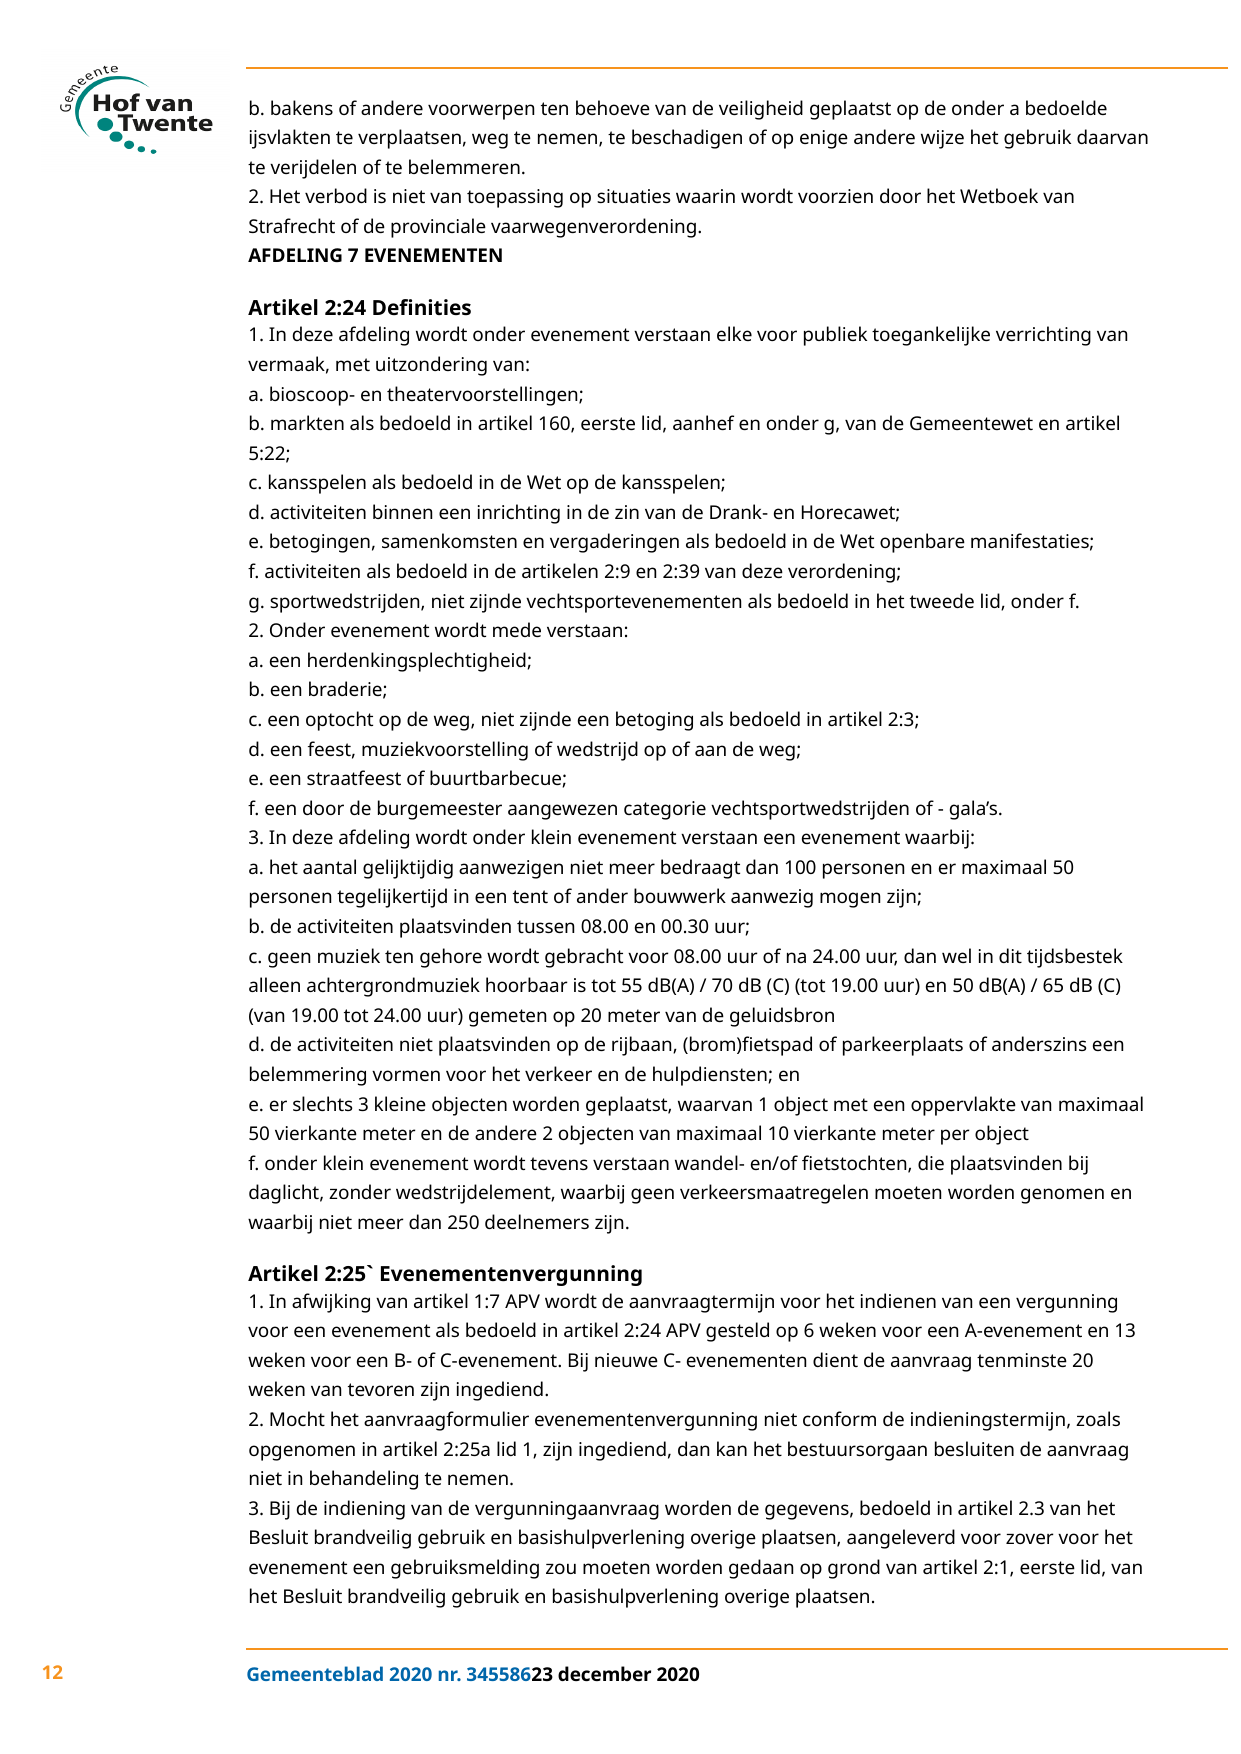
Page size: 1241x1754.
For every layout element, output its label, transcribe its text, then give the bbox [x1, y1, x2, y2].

text b. de activiteiten plaatsvinden tussen 08.00 en 00.30 uur; [248, 913, 1152, 939]
text 3. Bij de indiening van de vergunningaanvraag worden de gegevens, bedoeld in artikel 2.3 van het Besluit brandveilig gebruik en basishulpverlening overige plaatsen, aangeleverd voor zover voor het evenement een gebruiksmelding zou moeten worden gedaan op grond van artikel 2:1, eerste lid, van het Besluit brandveilig gebruik en basishulpverlening overige plaatsen. [248, 1495, 1152, 1609]
text Artikel 2:25` Evenementenvergunning [248, 1259, 1152, 1288]
text d. activiteiten binnen een inrichting in de zin van de Drank- en Horecawet; [248, 499, 1152, 525]
text a. het aantal gelijktijdig aanwezigen niet meer bedraagt dan 100 personen en er maximaal 50 personen tegelijkertijd in een tent of ander bouwwerk aanwezig mogen zijn; [248, 854, 1152, 909]
text d. een feest, muziekvoorstelling of wedstrijd op of aan de weg; [248, 736, 1152, 761]
text f. onder klein evenement wordt tevens verstaan wandel- en/of fietstochten, die plaatsvinden bij daglicht, zonder wedstrijdelement, waarbij geen verkeersmaatregelen moeten worden genomen en waarbij niet meer dan 250 deelnemers zijn. [248, 1150, 1152, 1235]
text f. een door de burgemeester aangewezen categorie vechtsportwedstrijden of - gala’s. [248, 795, 1152, 821]
text f. activiteiten als bedoeld in de artikelen 2:9 en 2:39 van deze verordening; [248, 558, 1152, 584]
text c. geen muziek ten gehore wordt gebracht voor 08.00 uur of na 24.00 uur, dan wel in dit tijdsbestek alleen achtergrondmuziek hoorbaar is tot 55 dB(A) / 70 dB (C) (tot 19.00 uur) en 50 dB(A) / 65 dB (C) (van 19.00 tot 24.00 uur) gemeten op 20 meter van de geluidsbron [248, 943, 1152, 1028]
text a. een herdenkingsplechtigheid; [248, 647, 1152, 673]
text 3. In deze afdeling wordt onder klein evenement verstaan een evenement waarbij: [248, 824, 1152, 850]
text e. een straatfeest of buurtbarbecue; [248, 765, 1152, 791]
text Artikel 2:24 Definities [248, 293, 1152, 322]
text 2. Mocht het aanvraagformulier evenementenvergunning niet conform de indieningstermijn, zoals opgenomen in artikel 2:25a lid 1, zijn ingediend, dan kan het bestuursorgaan besluiten de aanvraag niet in behandeling te nemen. [248, 1406, 1152, 1491]
picture [41, 47, 231, 172]
text a. bioscoop- en theatervoorstellingen; [248, 381, 1152, 406]
text e. betogingen, samenkomsten en vergaderingen als bedoeld in de Wet openbare manifestaties; [248, 529, 1152, 554]
text d. de activiteiten niet plaatsvinden op de rijbaan, (brom)fietspad of parkeerplaats of anderszins een belemmering vormen voor het verkeer en de hulpdiensten; en [248, 1032, 1152, 1087]
text c. een optocht op de weg, niet zijnde een betoging als bedoeld in artikel 2:3; [248, 706, 1152, 732]
text 1. In afwijking van artikel 1:7 APV wordt de aanvraagtermijn voor het indienen van een vergunning voor een evenement als bedoeld in artikel 2:24 APV gesteld op 6 weken voor een A-evenement en 13 weken voor een B- of C-evenement. Bij nieuwe C- evenementen dient de aanvraag tenminste 20 weken van tevoren zijn ingediend. [248, 1288, 1152, 1402]
text AFDELING 7 EVENEMENTEN [248, 243, 1152, 268]
text b. markten als bedoeld in artikel 160, eerste lid, aanhef en onder g, van de Gemeentewet en artikel 5:22; [248, 410, 1152, 466]
text b. bakens of andere voorwerpen ten behoeve van de veiligheid geplaatst op de onder a bedoelde ijsvlakten te verplaatsen, weg te nemen, te beschadigen of op enige andere wijze het gebruik daarvan te verijdelen of te belemmeren. [248, 95, 1152, 180]
text 2. Het verbod is niet van toepassing op situaties waarin wordt voorzien door het Wetboek van Strafrecht of de provinciale vaarwegenverordening. [248, 183, 1152, 239]
text 1. In deze afdeling wordt onder evenement verstaan elke voor publiek toegankelijke verrichting van vermaak, met uitzondering van: [248, 322, 1152, 377]
text 2. Onder evenement wordt mede verstaan: [248, 617, 1152, 643]
text e. er slechts 3 kleine objecten worden geplaatst, waarvan 1 object met een oppervlakte van maximaal 50 vierkante meter en de andere 2 objecten van maximaal 10 vierkante meter per object [248, 1091, 1152, 1146]
text b. een braderie; [248, 677, 1152, 702]
text g. sportwedstrijden, niet zijnde vechtsportevenementen als bedoeld in het tweede lid, onder f. [248, 588, 1152, 613]
text c. kansspelen als bedoeld in de Wet op de kansspelen; [248, 469, 1152, 495]
